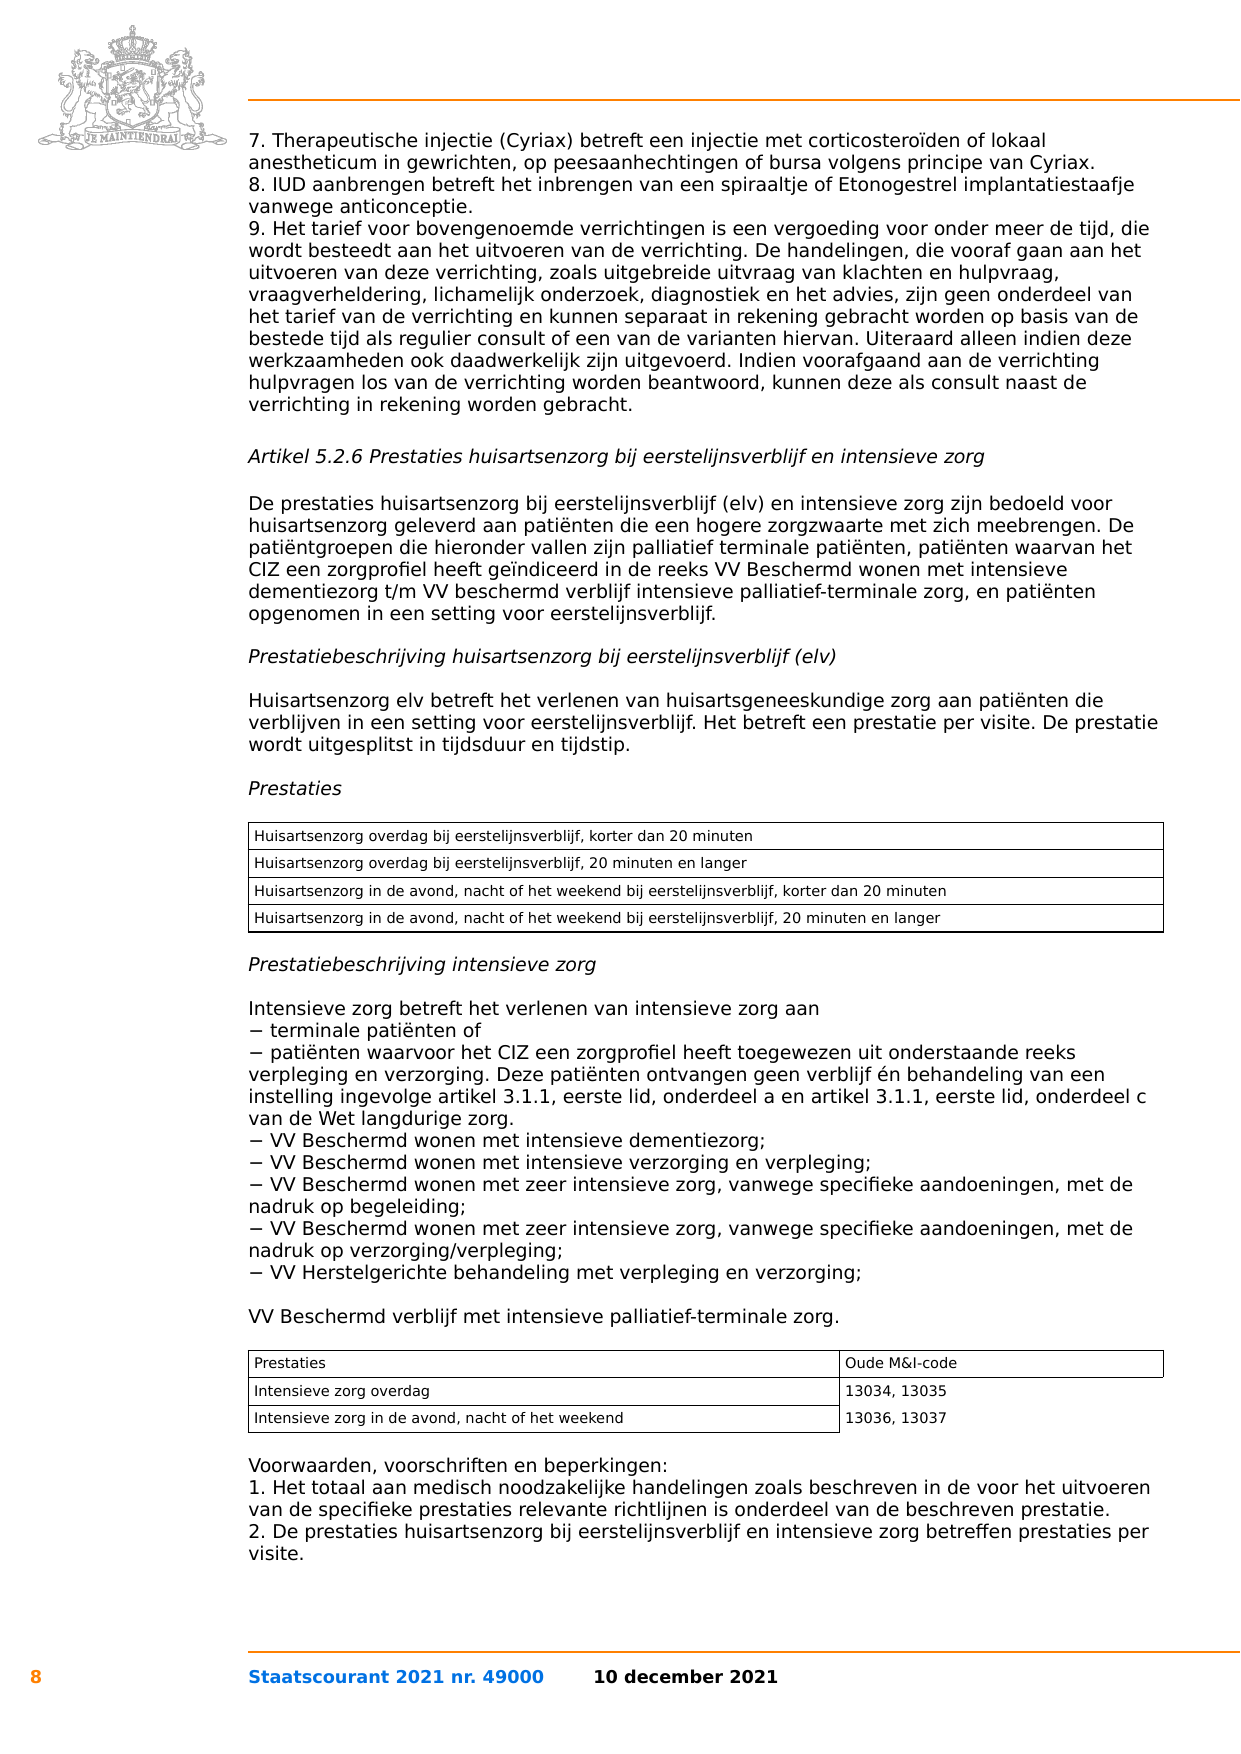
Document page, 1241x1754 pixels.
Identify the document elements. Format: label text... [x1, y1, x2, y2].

table_header Huisartsenzorg overdag bij eerstelijnsverblijf, korter dan 20 minuten [249, 823, 1163, 849]
table_cell 13034, 13035 [840, 1378, 1163, 1404]
subtitle Prestatiebeschrijving intensieve zorg [248, 954, 1163, 976]
text Voorwaarden, voorschriften en beperkingen: [248, 1455, 1163, 1477]
table_cell Intensieve zorg in de avond, nacht of het weekend [249, 1406, 839, 1432]
text 2. De prestaties huisartsenzorg bij eerstelijnsverblijf en intensieve zorg betreffen prestaties per visite. [248, 1521, 1163, 1565]
text De prestaties huisartsenzorg bij eerstelijnsverblijf (elv) en intensieve zorg zijn bedoeld voor huisartsenzorg geleverd aan patiënten die een hogere zorgzwaarte met zich meebrengen. De patiëntgroepen die hieronder vallen zijn palliatief terminale patiënten, patiënten waarvan het CIZ een zorgprofiel heeft geïndiceerd in de reeks VV Beschermd wonen met intensieve dementiezorg t/m VV beschermd verblijf intensieve palliatief-terminale zorg, en patiënten opgenomen in een setting voor eerstelijnsverblijf. [248, 493, 1163, 624]
text − VV Beschermd wonen met intensieve verzorging en verpleging; [248, 1152, 1163, 1174]
text VV Beschermd verblijf met intensieve palliatief-terminale zorg. [248, 1306, 1163, 1328]
subtitle Prestaties [248, 778, 1163, 800]
table_cell Intensieve zorg overdag [249, 1378, 839, 1404]
table_header Oude M&I-code [840, 1351, 1163, 1377]
text 9. Het tarief voor bovengenoemde verrichtingen is een vergoeding voor onder meer de tijd, die wordt besteedt aan het uitvoeren van de verrichting. De handelingen, die vooraf gaan aan het uitvoeren van deze verrichting, zoals uitgebreide uitvraag van klachten en hulpvraag, vraagverheldering, lichamelijk onderzoek, diagnostiek en het advies, zijn geen onderdeel van het tarief van de verrichting en kunnen separaat in rekening gebracht worden op basis van de bestede tijd als regulier consult of een van de varianten hiervan. Uiteraard alleen indien deze werkzaamheden ook daadwerkelijk zijn uitgevoerd. Indien voorafgaand aan de verrichting hulpvragen los van de verrichting worden beantwoord, kunnen deze als consult naast de verrichting in rekening worden gebracht. [248, 218, 1163, 416]
table_header Prestaties [249, 1351, 839, 1377]
text − terminale patiënten of [248, 1020, 1163, 1042]
table_cell Huisartsenzorg in de avond, nacht of het weekend bij eerstelijnsverblijf, 20 minuten en langer [249, 905, 1163, 931]
text − VV Beschermd wonen met zeer intensieve zorg, vanwege specifieke aandoeningen, met de nadruk op verzorging/verpleging; [248, 1218, 1163, 1262]
text − VV Beschermd wonen met zeer intensieve zorg, vanwege specifieke aandoeningen, met de nadruk op begeleiding; [248, 1174, 1163, 1218]
text 1. Het totaal aan medisch noodzakelijke handelingen zoals beschreven in de voor het uitvoeren van de specifieke prestaties relevante richtlijnen is onderdeel van de beschreven prestatie. [248, 1477, 1163, 1521]
text − patiënten waarvoor het CIZ een zorgprofiel heeft toegewezen uit onderstaande reeks verpleging en verzorging. Deze patiënten ontvangen geen verblijf én behandeling van een instelling ingevolge artikel 3.1.1, eerste lid, onderdeel a en artikel 3.1.1, eerste lid, onderdeel c van de Wet langdurige zorg. [248, 1042, 1163, 1130]
table_cell Huisartsenzorg in de avond, nacht of het weekend bij eerstelijnsverblijf, korter dan 20 minuten [249, 878, 1163, 904]
picture [38, 25, 227, 150]
table_cell Huisartsenzorg overdag bij eerstelijnsverblijf, 20 minuten en langer [249, 850, 1163, 877]
text − VV Herstelgerichte behandeling met verpleging en verzorging; [248, 1262, 1163, 1284]
table_cell 13036, 13037 [840, 1406, 1163, 1432]
text Intensieve zorg betreft het verlenen van intensieve zorg aan [248, 998, 1163, 1020]
subtitle Artikel 5.2.6 Prestaties huisartsenzorg bij eerstelijnsverblijf en intensieve zorg [248, 446, 1163, 468]
text − VV Beschermd wonen met intensieve dementiezorg; [248, 1130, 1163, 1152]
text 8. IUD aanbrengen betreft het inbrengen van een spiraaltje of Etonogestrel implantatiestaafje vanwege anticonceptie. [248, 174, 1163, 218]
text 7. Therapeutische injectie (Cyriax) betreft een injectie met corticosteroïden of lokaal anestheticum in gewrichten, op peesaanhechtingen of bursa volgens principe van Cyriax. [248, 130, 1163, 174]
text Huisartsenzorg elv betreft het verlenen van huisartsgeneeskundige zorg aan patiënten die verblijven in een setting voor eerstelijnsverblijf. Het betreft een prestatie per visite. De prestatie wordt uitgesplitst in tijdsduur en tijdstip. [248, 690, 1163, 756]
subtitle Prestatiebeschrijving huisartsenzorg bij eerstelijnsverblijf (elv) [248, 646, 1163, 668]
